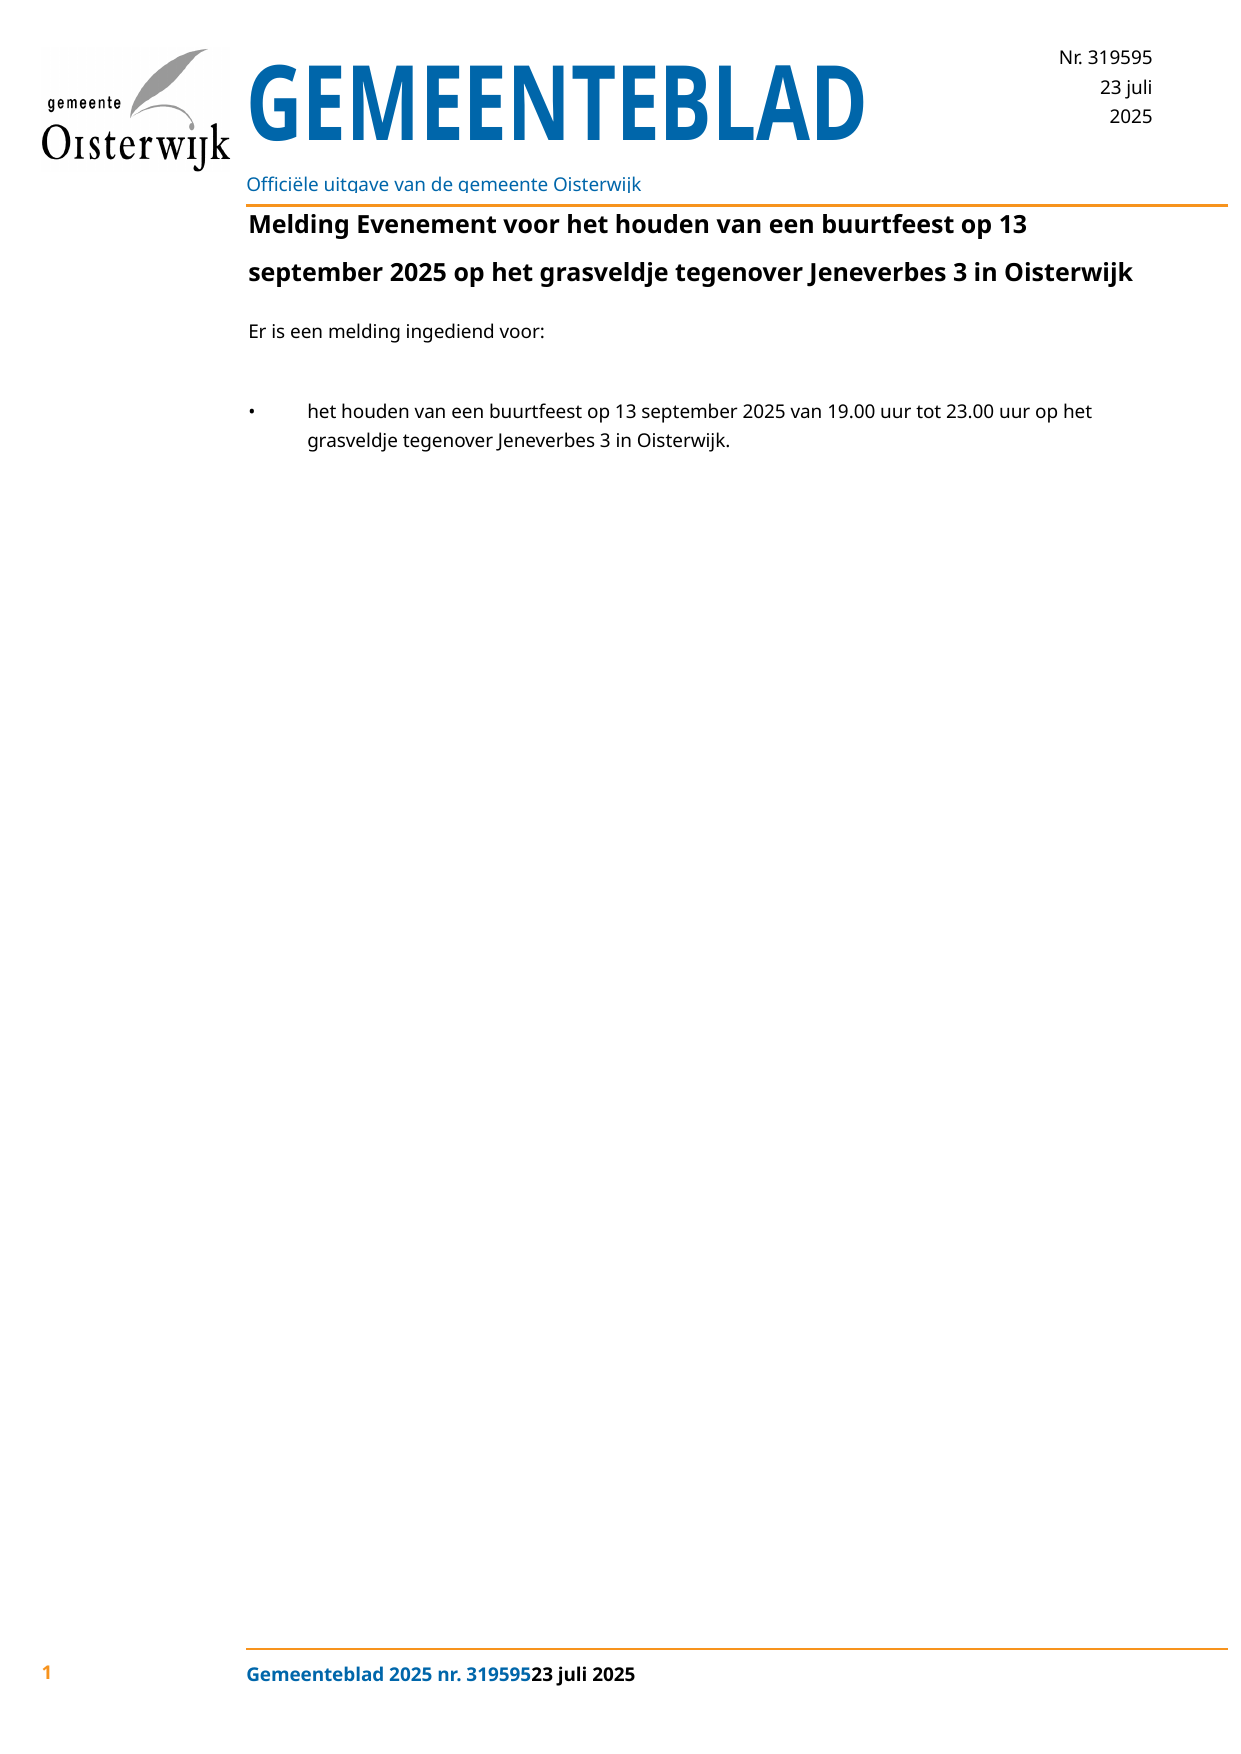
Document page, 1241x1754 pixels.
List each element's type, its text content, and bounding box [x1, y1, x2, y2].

text Melding Evenement voor het houden van een buurtfeest op 13 september 2025 op het grasveldje tegenover Jeneverbes 3 in Oisterwijk [248, 207, 1152, 288]
list het houden van een buurtfeest op 13 september 2025 van 19.00 uur tot 23.00 uur op het grasveldje tegenover Jeneverbes 3 in Oisterwijk. [248, 398, 1152, 453]
picture [41, 47, 231, 172]
text Er is een melding ingediend voor: [248, 318, 1152, 344]
